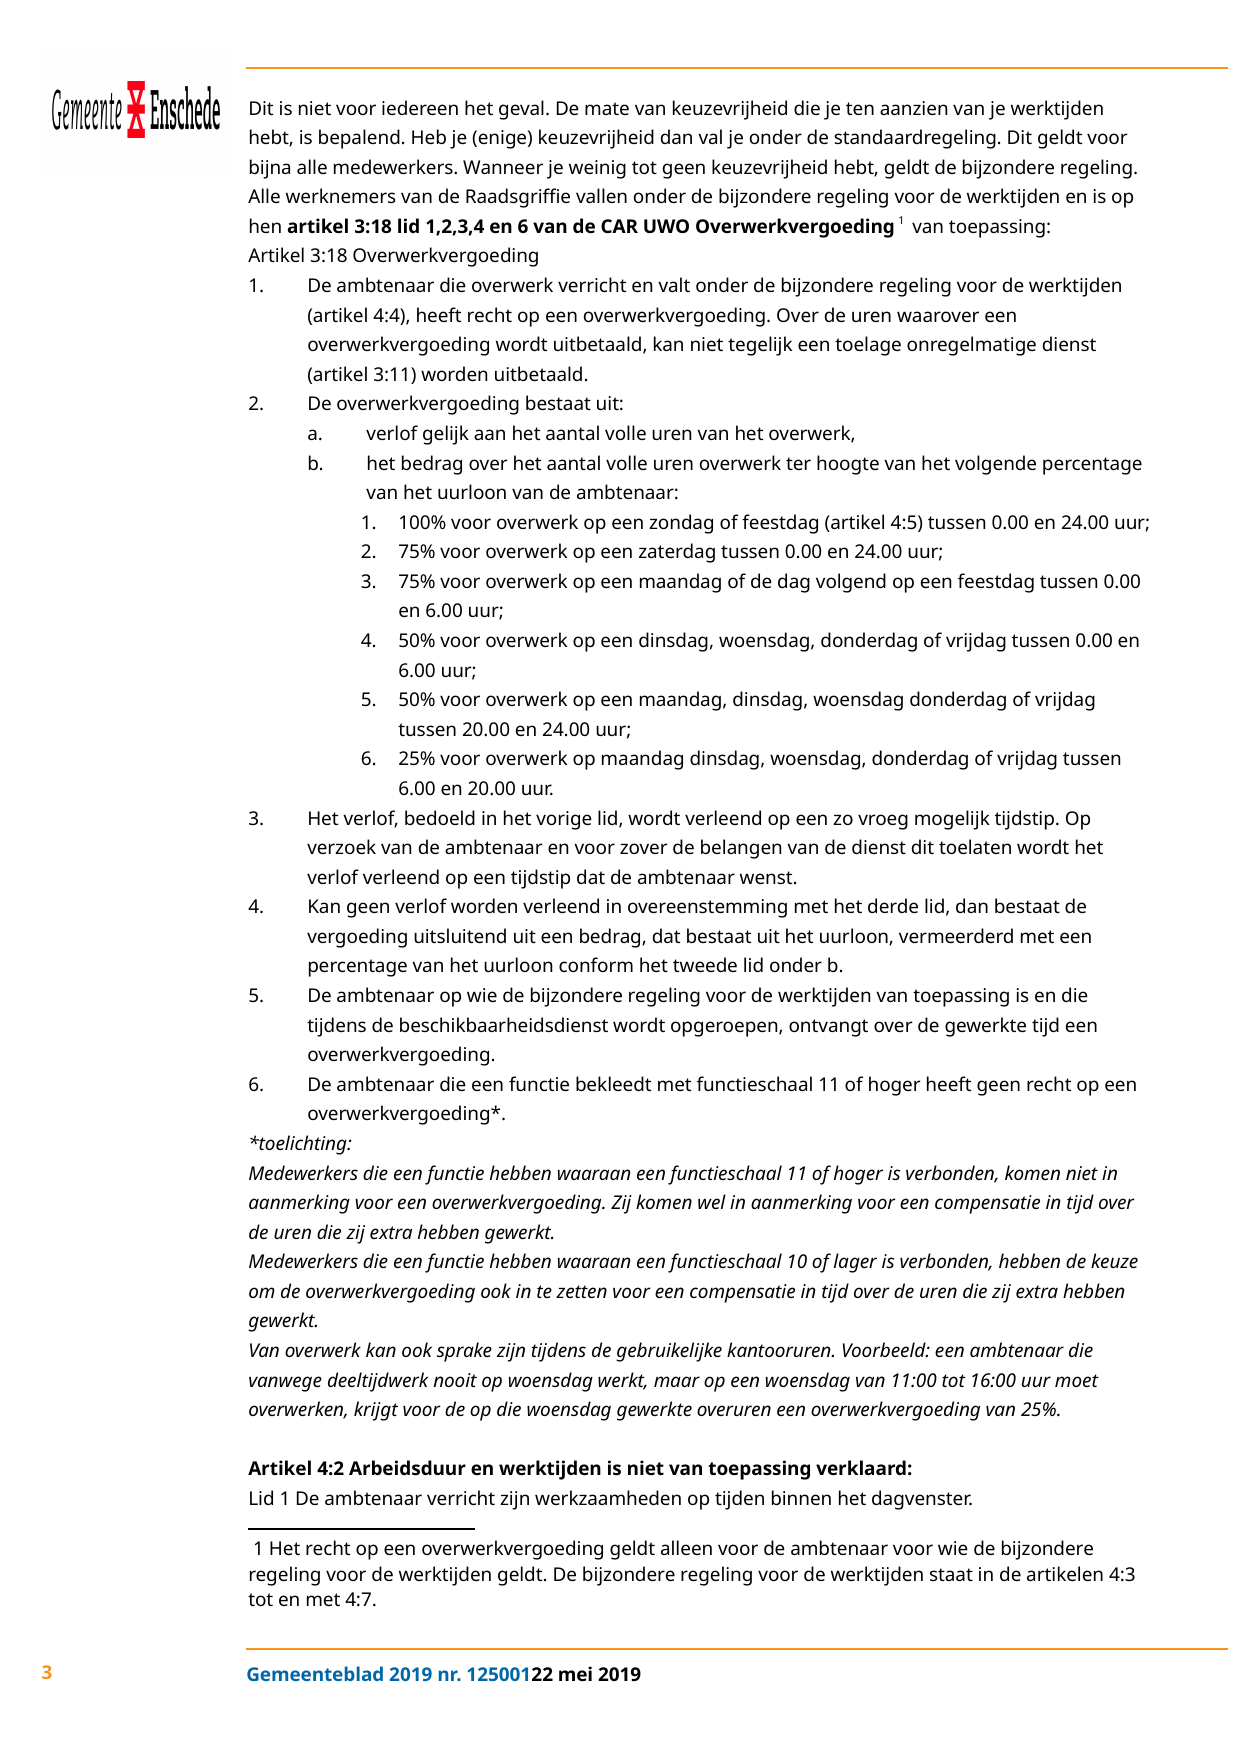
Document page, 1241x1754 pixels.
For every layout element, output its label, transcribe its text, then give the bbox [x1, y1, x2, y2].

text Medewerkers die een functie hebben waaraan een functieschaal 11 of hoger is verbonden, komen niet in aanmerking voor een overwerkvergoeding. Zij komen wel in aanmerking voor een compensatie in tijd over de uren die zij extra hebben gewerkt. [248, 1160, 1152, 1245]
list Kan geen verlof worden verleend in overeenstemming met het derde lid, dan bestaat de vergoeding uitsluitend uit een bedrag, dat bestaat uit het uurloon, vermeerderd met een percentage van het uurloon conform het tweede lid onder b. [248, 893, 1152, 978]
list 50% voor overwerk op een maandag, dinsdag, woensdag donderdag of vrijdag tussen 20.00 en 24.00 uur; [361, 686, 1152, 742]
list 25% voor overwerk op maandag dinsdag, woensdag, donderdag of vrijdag tussen 6.00 en 20.00 uur. [361, 746, 1152, 801]
list De ambtenaar die overwerk verricht en valt onder de bijzondere regeling voor de werktijden (artikel 4:4), heeft recht op een overwerkvergoeding. Over de uren waarover een overwerkvergoeding wordt uitbetaald, kan niet tegelijk een toelage onregelmatige dienst (artikel 3:11) worden uitbetaald. [248, 272, 1152, 387]
text *toelichting: [248, 1130, 1152, 1156]
text Artikel 3:18 Overwerkvergoeding [248, 243, 1152, 268]
list 50% voor overwerk op een dinsdag, woensdag, donderdag of vrijdag tussen 0.00 en 6.00 uur; [361, 627, 1152, 683]
list 75% voor overwerk op een zaterdag tussen 0.00 en 24.00 uur; [361, 538, 1152, 564]
list De overwerkvergoeding bestaat uit: [248, 391, 1152, 416]
text Dit is niet voor iedereen het geval. De mate van keuzevrijheid die je ten aanzien van je werktijden hebt, is bepalend. Heb je (enige) keuzevrijheid dan val je onder de standaardregeling. Dit geldt voor bijna alle medewerkers. Wanneer je weinig tot geen keuzevrijheid hebt, geldt de bijzondere regeling. [248, 95, 1152, 180]
list De ambtenaar op wie de bijzondere regeling voor de werktijden van toepassing is en die tijdens de beschikbaarheidsdienst wordt opgeroepen, ontvangt over de gewerkte tijd een overwerkvergoeding. [248, 982, 1152, 1067]
text Het recht op een overwerkvergoeding geldt alleen voor de ambtenaar voor wie de bijzondere regeling voor de werktijden geldt. De bijzondere regeling voor de werktijden staat in de artikelen 4:3 tot en met 4:7. [248, 1535, 1152, 1612]
text Lid 1 De ambtenaar verricht zijn werkzaamheden op tijden binnen het dagvenster. [248, 1485, 1152, 1511]
text Medewerkers die een functie hebben waaraan een functieschaal 10 of lager is verbonden, hebben de keuze om de overwerkvergoeding ook in te zetten voor een compensatie in tijd over de uren die zij extra hebben gewerkt. [248, 1248, 1152, 1333]
text Van overwerk kan ook sprake zijn tijdens de gebruikelijke kantooruren. Voorbeeld: een ambtenaar die vanwege deeltijdwerk nooit op woensdag werkt, maar op een woensdag van 11:00 tot 16:00 uur moet overwerken, krijgt voor de op die woensdag gewerkte overuren een overwerkvergoeding van 25%. [248, 1337, 1152, 1422]
list verlof gelijk aan het aantal volle uren van het overwerk, [307, 420, 1152, 446]
text Artikel 4:2 Arbeidsduur en werktijden is niet van toepassing verklaard: [248, 1456, 1152, 1481]
list 75% voor overwerk op een maandag of de dag volgend op een feestdag tussen 0.00 en 6.00 uur; [361, 568, 1152, 623]
list Het verlof, bedoeld in het vorige lid, wordt verleend op een zo vroeg mogelijk tijdstip. Op verzoek van de ambtenaar en voor zover de belangen van de dienst dit toelaten wordt het verlof verleend op een tijdstip dat de ambtenaar wenst. [248, 805, 1152, 890]
list 100% voor overwerk op een zondag of feestdag (artikel 4:5) tussen 0.00 en 24.00 uur; [361, 509, 1152, 535]
list De ambtenaar die een functie bekleedt met functieschaal 11 of hoger heeft geen recht op een overwerkvergoeding*. [248, 1071, 1152, 1126]
text Alle werknemers van de Raadsgriffie vallen onder de bijzondere regeling voor de werktijden en is op hen artikel 3:18 lid 1,2,3,4 en 6 van de CAR UWO Overwerkvergoeding van toepassing: [248, 183, 1152, 239]
picture [41, 47, 231, 172]
list het bedrag over het aantal volle uren overwerk ter hoogte van het volgende percentage van het uurloon van de ambtenaar: [307, 450, 1152, 505]
